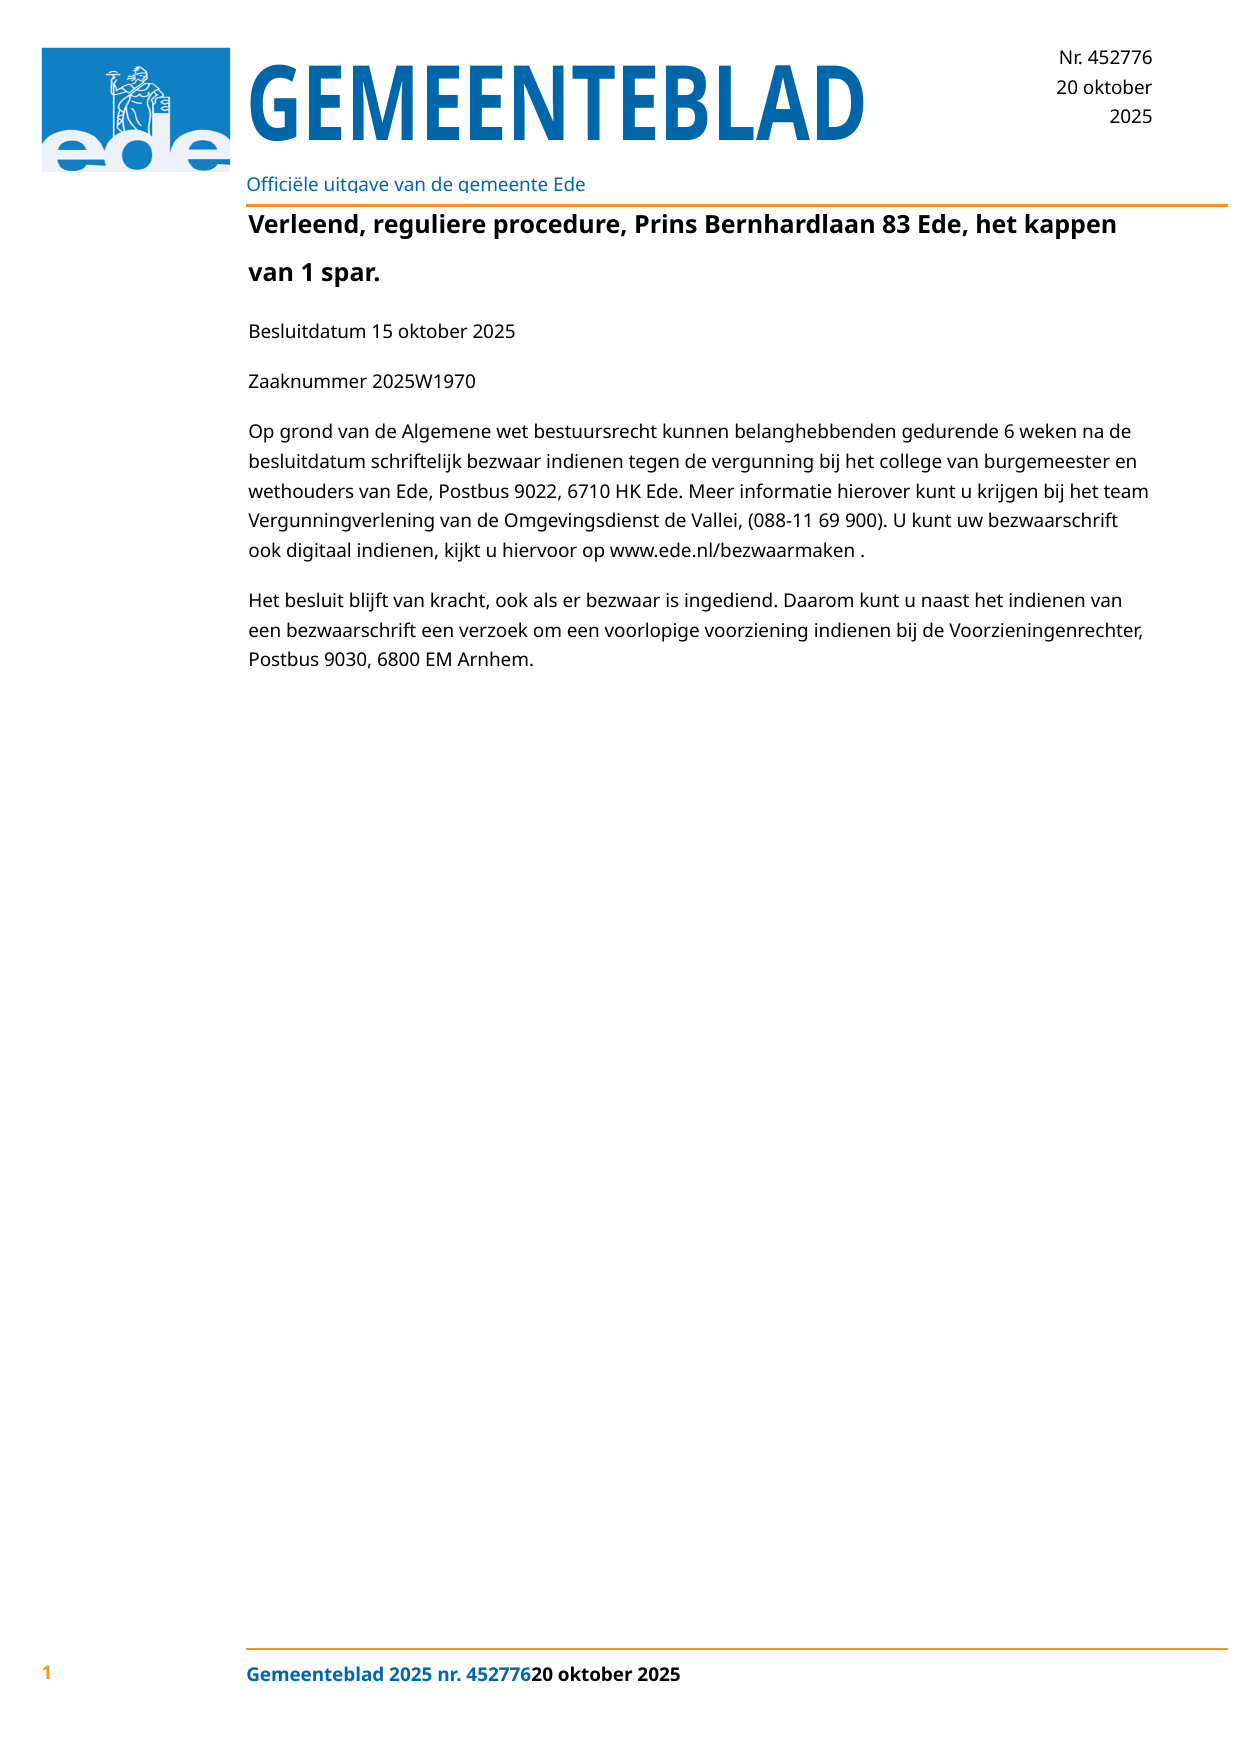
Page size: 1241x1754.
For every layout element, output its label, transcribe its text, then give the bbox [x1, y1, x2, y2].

text Op grond van de Algemene wet bestuursrecht kunnen belanghebbenden gedurende 6 weken na de besluitdatum schriftelijk bezwaar indienen tegen de vergunning bij het college van burgemeester en wethouders van Ede, Postbus 9022, 6710 HK Ede. Meer informatie hierover kunt u krijgen bij het team Vergunningverlening van de Omgevingsdienst de Vallei, (088-11 69 900). U kunt uw bezwaarschrift ook digitaal indienen, kijkt u hiervoor op www.ede.nl/bezwaarmaken . [248, 419, 1152, 563]
text Het besluit blijft van kracht, ook als er bezwaar is ingediend. Daarom kunt u naast het indienen van een bezwaarschrift een verzoek om een voorlopige voorziening indienen bij de Voorzieningenrechter, Postbus 9030, 6800 EM Arnhem. [248, 587, 1152, 672]
text Zaaknummer 2025W1970 [248, 368, 1152, 394]
picture [41, 47, 231, 172]
text Verleend, reguliere procedure, Prins Bernhardlaan 83 Ede, het kappen van 1 spar. [248, 207, 1152, 288]
text Besluitdatum 15 oktober 2025 [248, 318, 1152, 344]
